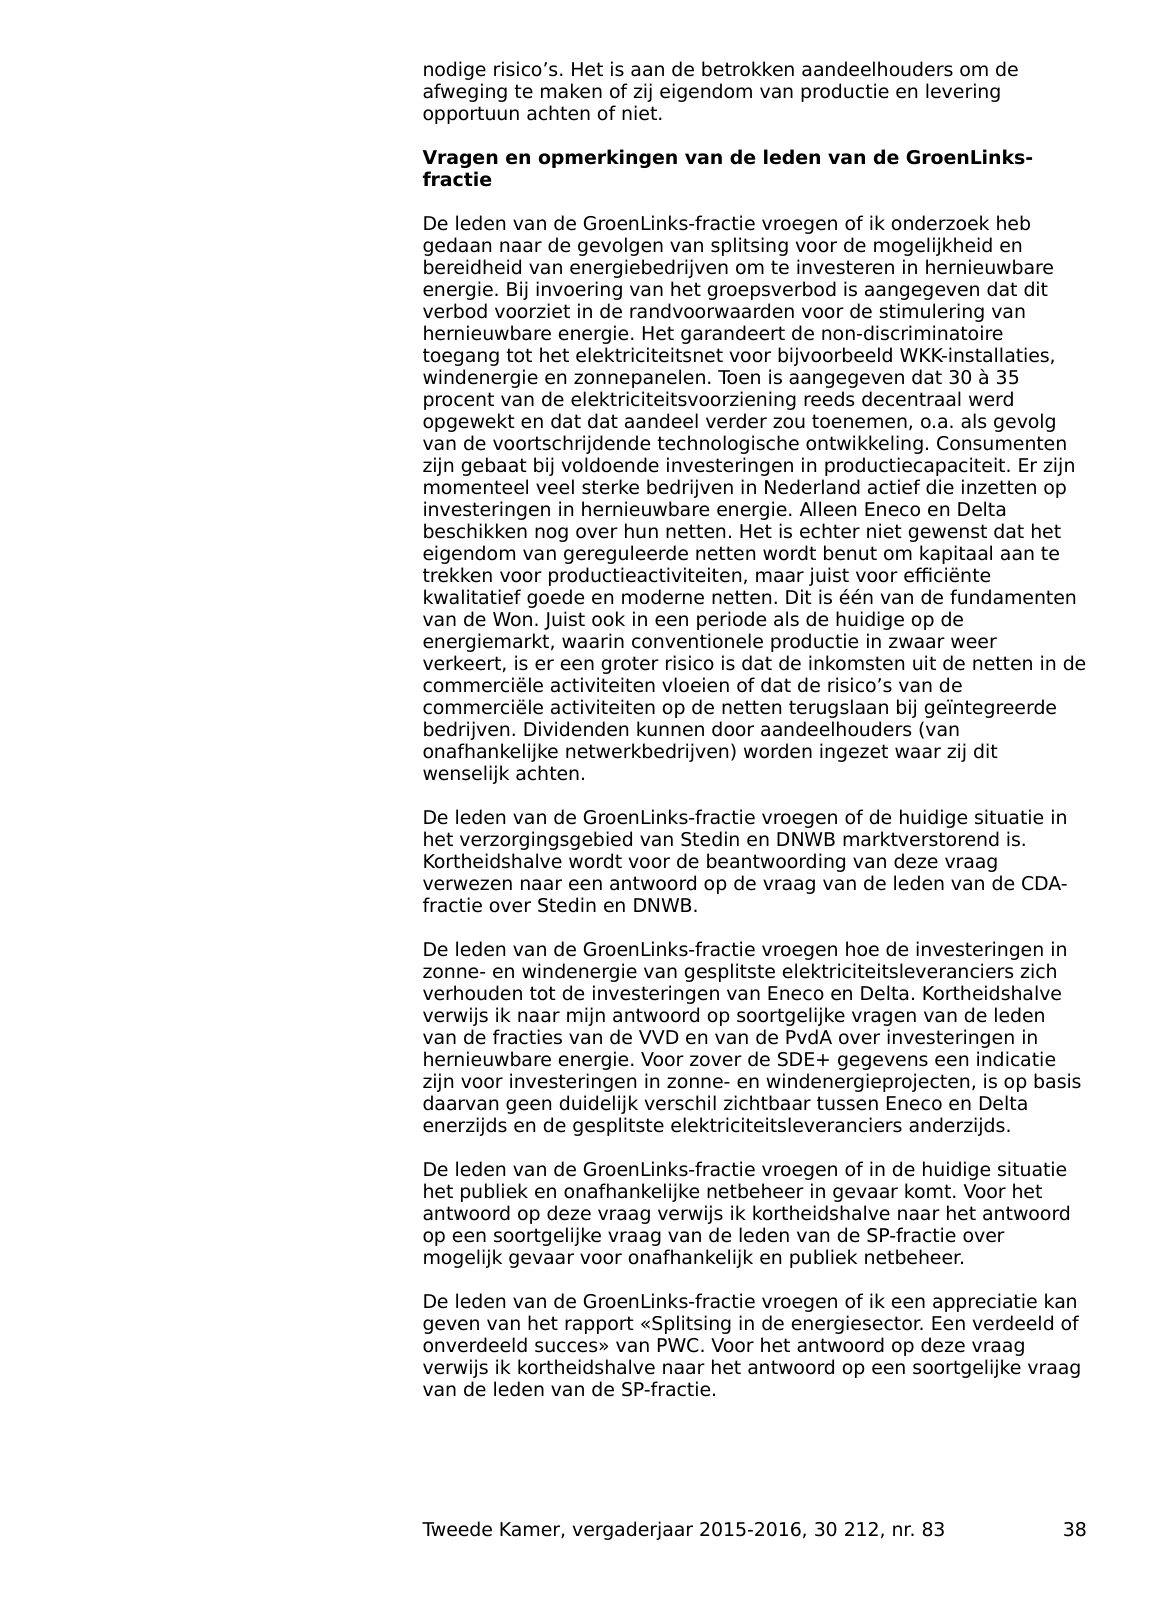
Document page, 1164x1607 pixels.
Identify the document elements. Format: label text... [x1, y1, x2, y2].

text De leden van de GroenLinks-fractie vroegen hoe de investeringen in zonne- en windenergie van gesplitste elektriciteitsleveranciers zich verhouden tot de investeringen van Eneco en Delta. Kortheidshalve verwijs ik naar mijn antwoord op soortgelijke vragen van de leden van de fracties van de VVD en van de PvdA over investeringen in hernieuwbare energie. Voor zover de SDE+ gegevens een indicatie zijn voor investeringen in zonne- en windenergieprojecten, is op basis daarvan geen duidelijk verschil zichtbaar tussen Eneco en Delta enerzijds en de gesplitste elektriciteitsleveranciers anderzijds. [422, 939, 1087, 1137]
text De leden van de GroenLinks-fractie vroegen of ik onderzoek heb gedaan naar de gevolgen van splitsing voor de mogelijkheid en bereidheid van energiebedrijven om te investeren in hernieuwbare energie. Bij invoering van het groepsverbod is aangegeven dat dit verbod voorziet in de randvoorwaarden voor de stimulering van hernieuwbare energie. Het garandeert de non-discriminatoire toegang tot het elektriciteitsnet voor bijvoorbeeld WKK-installaties, windenergie en zonnepanelen. Toen is aangegeven dat 30 à 35 procent van de elektriciteitsvoorziening reeds decentraal werd opgewekt en dat dat aandeel verder zou toenemen, o.a. als gevolg van de voortschrijdende technologische ontwikkeling. Consumenten zijn gebaat bij voldoende investeringen in productiecapaciteit. Er zijn momenteel veel sterke bedrijven in Nederland actief die inzetten op investeringen in hernieuwbare energie. Alleen Eneco en Delta beschikken nog over hun netten. Het is echter niet gewenst dat het eigendom van gereguleerde netten wordt benut om kapitaal aan te trekken voor productieactiviteiten, maar juist voor efficiënte kwalitatief goede en moderne netten. Dit is één van de fundamenten van de Won. Juist ook in een periode als de huidige op de energiemarkt, waarin conventionele productie in zwaar weer verkeert, is er een groter risico is dat de inkomsten uit de netten in de commerciële activiteiten vloeien of dat de risico’s van de commerciële activiteiten op de netten terugslaan bij geïntegreerde bedrijven. Dividenden kunnen door aandeelhouders (van onafhankelijke netwerkbedrijven) worden ingezet waar zij dit wenselijk achten. [422, 213, 1087, 785]
text De leden van de GroenLinks-fractie vroegen of in de huidige situatie het publiek en onafhankelijke netbeheer in gevaar komt. Voor het antwoord op deze vraag verwijs ik kortheidshalve naar het antwoord op een soortgelijke vraag van de leden van de SP-fractie over mogelijk gevaar voor onafhankelijk en publiek netbeheer. [422, 1159, 1087, 1269]
subtitle Vragen en opmerkingen van de leden van de GroenLinks-fractie [422, 147, 1087, 191]
text nodige risico’s. Het is aan de betrokken aandeelhouders om de afweging te maken of zij eigendom van productie en levering opportuun achten of niet. [422, 59, 1087, 125]
text De leden van de GroenLinks-fractie vroegen of de huidige situatie in het verzorgingsgebied van Stedin en DNWB marktverstorend is. Kortheidshalve wordt voor de beantwoording van deze vraag verwezen naar een antwoord op de vraag van de leden van de CDA-fractie over Stedin en DNWB. [422, 807, 1087, 917]
text De leden van de GroenLinks-fractie vroegen of ik een appreciatie kan geven van het rapport «Splitsing in de energiesector. Een verdeeld of onverdeeld succes» van PWC. Voor het antwoord op deze vraag verwijs ik kortheidshalve naar het antwoord op een soortgelijke vraag van de leden van de SP-fractie. [422, 1291, 1087, 1401]
